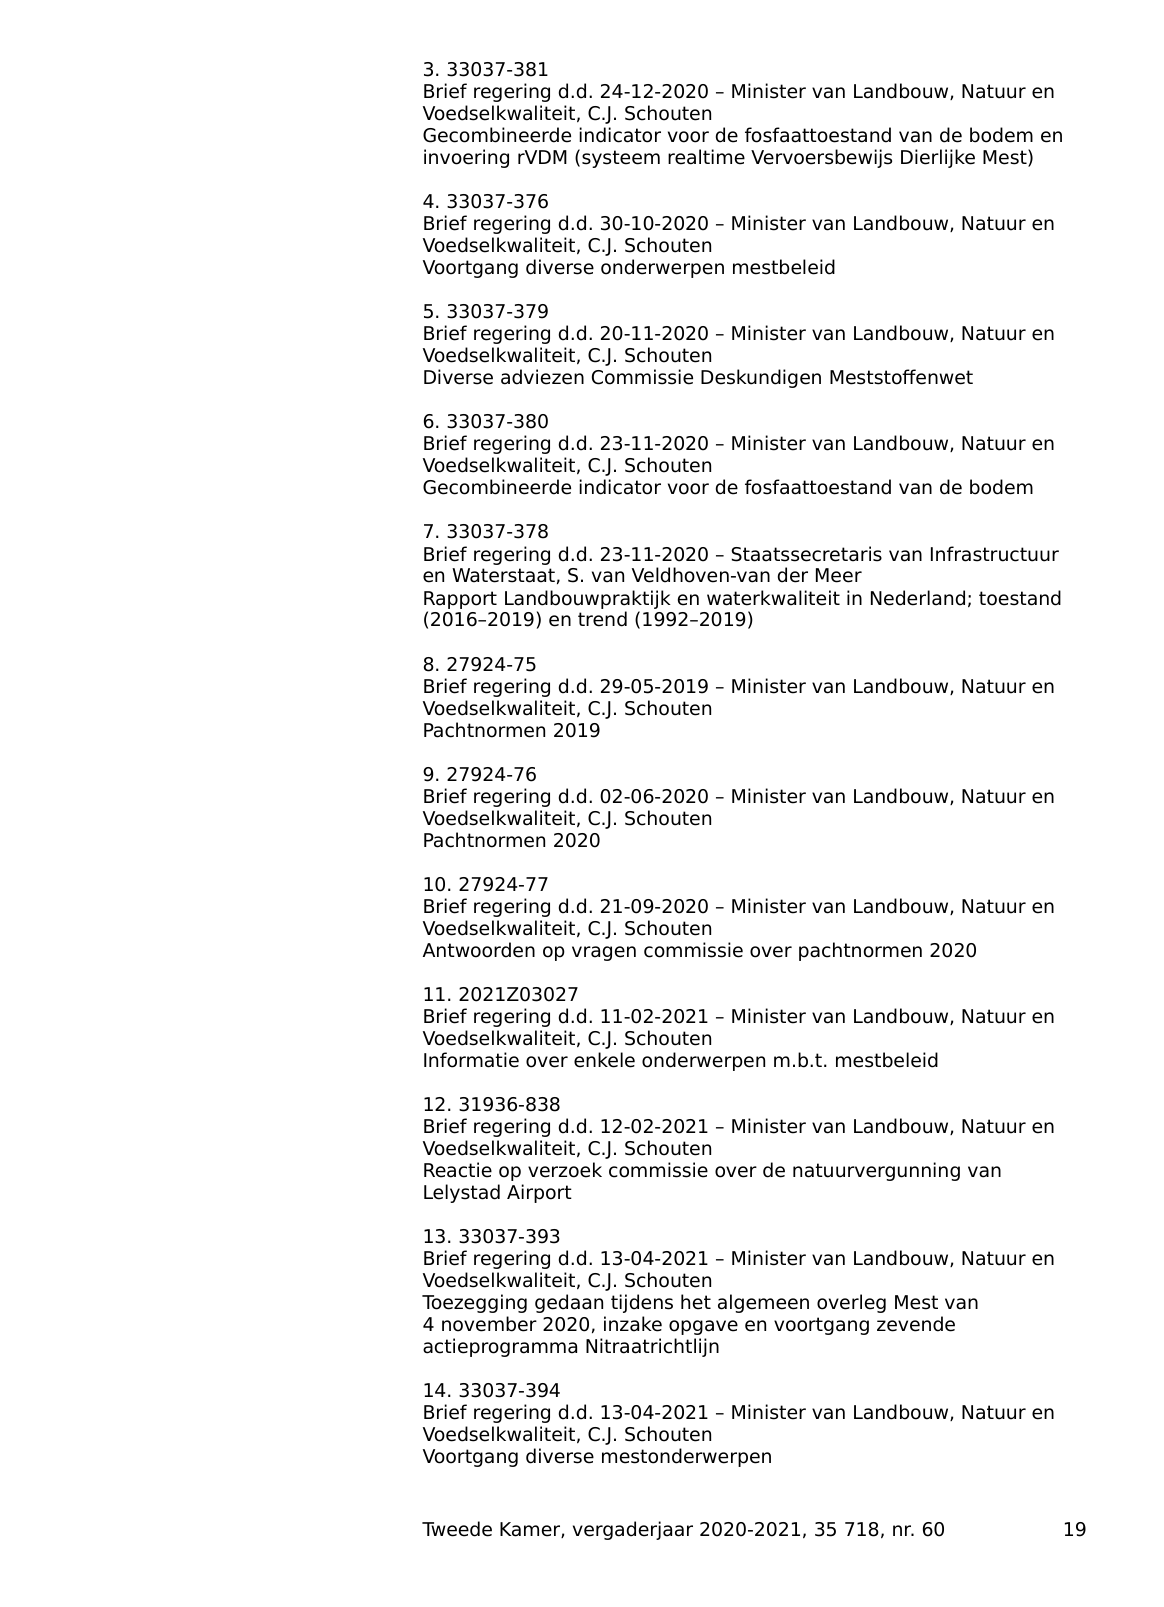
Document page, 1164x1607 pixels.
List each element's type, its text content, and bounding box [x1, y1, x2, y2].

text 6. 33037-380 [422, 411, 1087, 433]
text 8. 27924-75 [422, 653, 1087, 676]
text Brief regering d.d. 30-10-2020 – Minister van Landbouw, Natuur en Voedselkwaliteit, C.J. Schouten [422, 213, 1087, 257]
text 12. 31936-838 [422, 1094, 1087, 1116]
text Diverse adviezen Commissie Deskundigen Meststoffenwet [422, 367, 1087, 389]
text 13. 33037-393 [422, 1226, 1087, 1248]
text Voortgang diverse mestonderwerpen [422, 1446, 1087, 1468]
text Rapport Landbouwpraktijk en waterkwaliteit in Nederland; toestand (2016–2019) en trend (1992–2019) [422, 587, 1087, 631]
text 9. 27924-76 [422, 764, 1087, 786]
text 4. 33037-376 [422, 191, 1087, 213]
text Pachtnormen 2020 [422, 829, 1087, 852]
text Voortgang diverse onderwerpen mestbeleid [422, 257, 1087, 279]
text Brief regering d.d. 29-05-2019 – Minister van Landbouw, Natuur en Voedselkwaliteit, C.J. Schouten [422, 676, 1087, 719]
text 14. 33037-394 [422, 1380, 1087, 1402]
text Brief regering d.d. 24-12-2020 – Minister van Landbouw, Natuur en Voedselkwaliteit, C.J. Schouten [422, 81, 1087, 125]
text 5. 33037-379 [422, 301, 1087, 323]
text Brief regering d.d. 13-04-2021 – Minister van Landbouw, Natuur en Voedselkwaliteit, C.J. Schouten [422, 1248, 1087, 1292]
text 11. 2021Z03027 [422, 984, 1087, 1006]
text Gecombineerde indicator voor de fosfaattoestand van de bodem en invoering rVDM (systeem realtime Vervoersbewijs Dierlijke Mest) [422, 125, 1087, 169]
text Brief regering d.d. 20-11-2020 – Minister van Landbouw, Natuur en Voedselkwaliteit, C.J. Schouten [422, 323, 1087, 367]
text Brief regering d.d. 23-11-2020 – Minister van Landbouw, Natuur en Voedselkwaliteit, C.J. Schouten [422, 433, 1087, 477]
text Brief regering d.d. 21-09-2020 – Minister van Landbouw, Natuur en Voedselkwaliteit, C.J. Schouten [422, 896, 1087, 940]
text Reactie op verzoek commissie over de natuurvergunning van Lelystad Airport [422, 1160, 1087, 1204]
text 10. 27924-77 [422, 874, 1087, 896]
text Antwoorden op vragen commissie over pachtnormen 2020 [422, 940, 1087, 962]
text Gecombineerde indicator voor de fosfaattoestand van de bodem [422, 477, 1087, 499]
text Brief regering d.d. 23-11-2020 – Staatssecretaris van Infrastructuur en Waterstaat, S. van Veldhoven-van der Meer [422, 543, 1087, 587]
text Toezegging gedaan tijdens het algemeen overleg Mest van 4 november 2020, inzake opgave en voortgang zevende actieprogramma Nitraatrichtlijn [422, 1292, 1087, 1358]
text 3. 33037-381 [422, 59, 1087, 81]
text Brief regering d.d. 12-02-2021 – Minister van Landbouw, Natuur en Voedselkwaliteit, C.J. Schouten [422, 1116, 1087, 1160]
text Informatie over enkele onderwerpen m.b.t. mestbeleid [422, 1050, 1087, 1072]
text Brief regering d.d. 11-02-2021 – Minister van Landbouw, Natuur en Voedselkwaliteit, C.J. Schouten [422, 1006, 1087, 1050]
text 7. 33037-378 [422, 521, 1087, 543]
text Brief regering d.d. 13-04-2021 – Minister van Landbouw, Natuur en Voedselkwaliteit, C.J. Schouten [422, 1402, 1087, 1446]
text Pachtnormen 2019 [422, 719, 1087, 741]
text Brief regering d.d. 02-06-2020 – Minister van Landbouw, Natuur en Voedselkwaliteit, C.J. Schouten [422, 786, 1087, 829]
